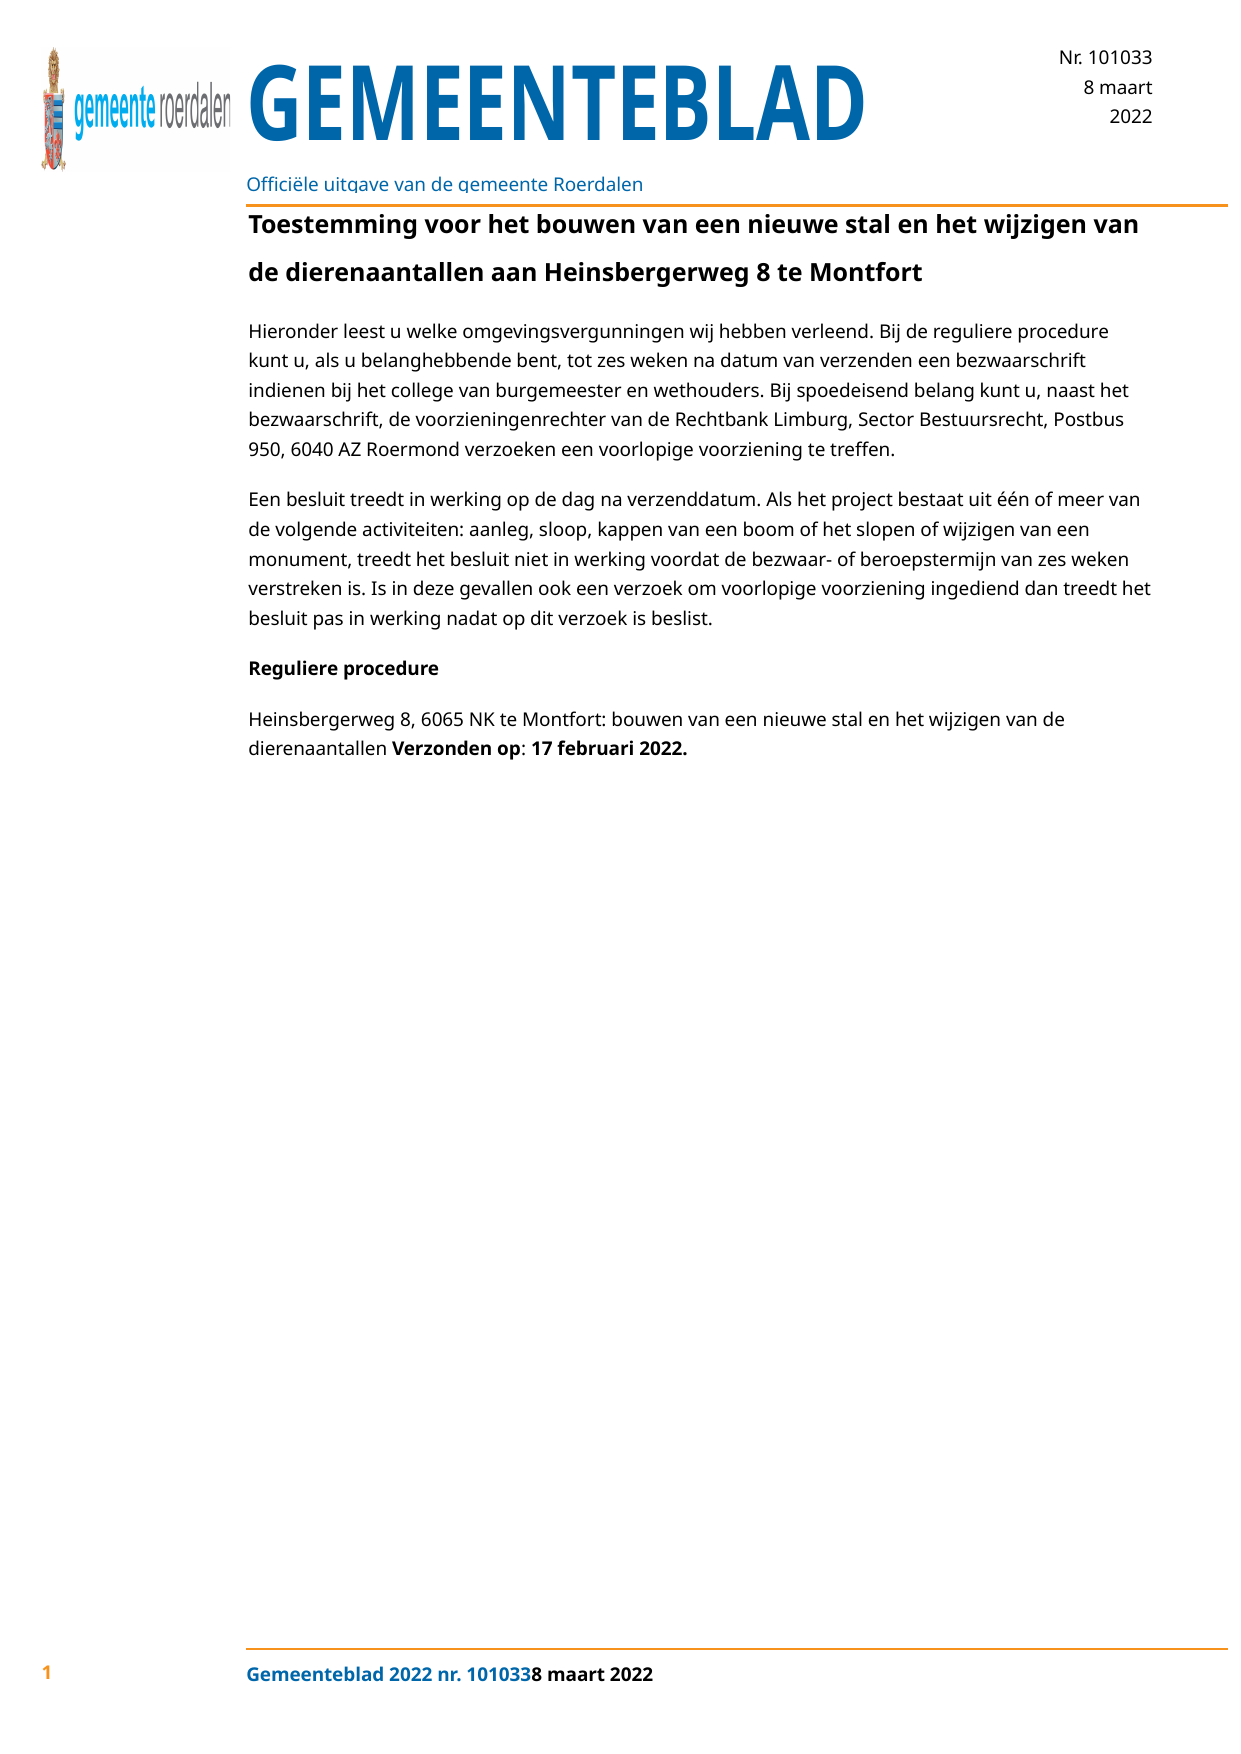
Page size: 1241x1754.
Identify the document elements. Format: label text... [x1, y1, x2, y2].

text Een besluit treedt in werking op de dag na verzenddatum. Als het project bestaat uit één of meer van de volgende activiteiten: aanleg, sloop, kappen van een boom of het slopen of wijzigen van een monument, treedt het besluit niet in werking voordat de bezwaar- of beroepstermijn van zes weken verstreken is. Is in deze gevallen ook een verzoek om voorlopige voorziening ingediend dan treedt het besluit pas in werking nadat op dit verzoek is beslist. [248, 487, 1152, 631]
text Heinsbergerweg 8, 6065 NK te Montfort: bouwen van een nieuwe stal en het wijzigen van de dierenaantallen Verzonden op: 17 februari 2022. [248, 706, 1152, 761]
text Reguliere procedure [248, 655, 1152, 681]
picture [41, 47, 231, 172]
text Toestemming voor het bouwen van een nieuwe stal en het wijzigen van de dierenaantallen aan Heinsbergerweg 8 te Montfort [248, 207, 1152, 288]
text Hieronder leest u welke omgevingsvergunningen wij hebben verleend. Bij de reguliere procedure kunt u, als u belanghebbende bent, tot zes weken na datum van verzenden een bezwaarschrift indienen bij het college van burgemeester en wethouders. Bij spoedeisend belang kunt u, naast het bezwaarschrift, de voorzieningenrechter van de Rechtbank Limburg, Sector Bestuursrecht, Postbus 950, 6040 AZ Roermond verzoeken een voorlopige voorziening te treffen. [248, 318, 1152, 462]
